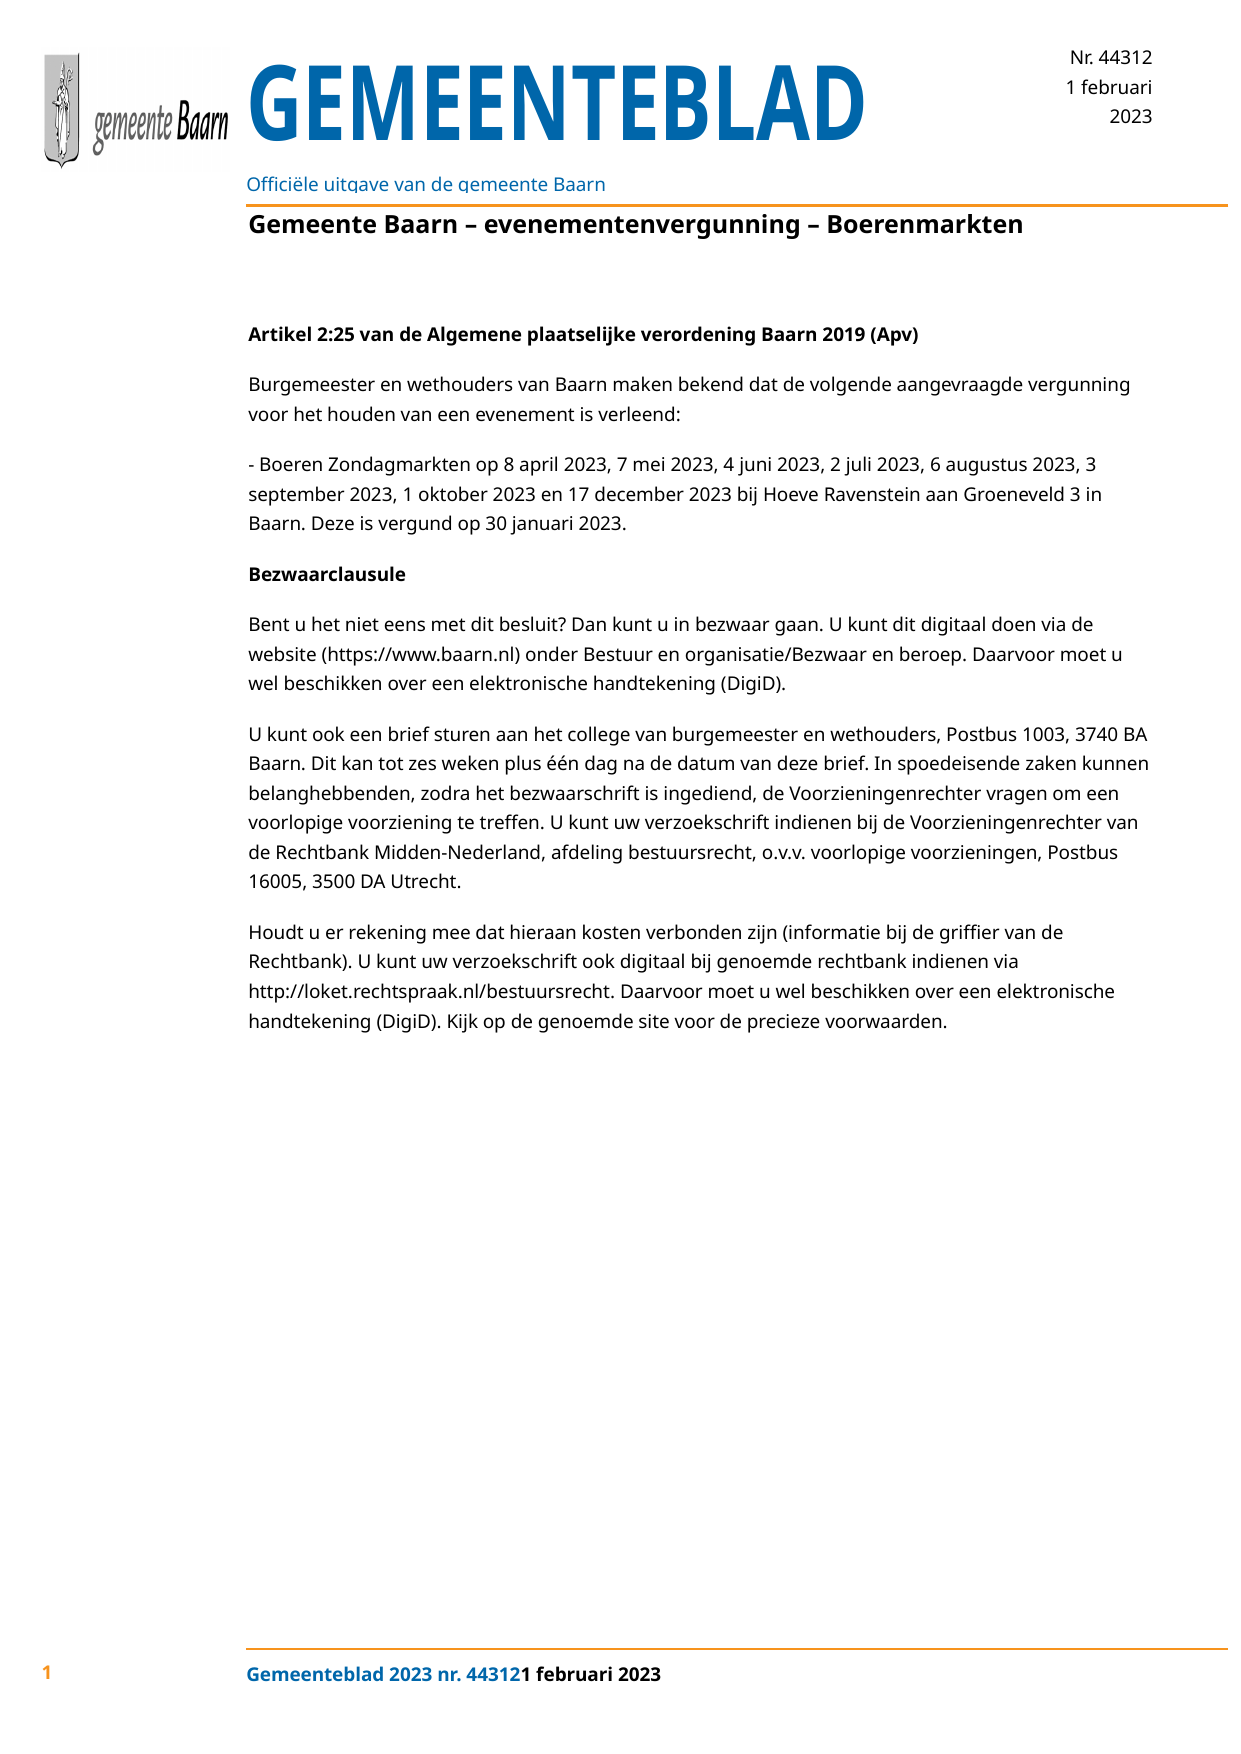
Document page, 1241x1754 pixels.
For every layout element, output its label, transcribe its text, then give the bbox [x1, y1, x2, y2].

picture [41, 47, 231, 172]
text Artikel 2:25 van de Algemene plaatselijke verordening Baarn 2019 (Apv) [248, 321, 1152, 346]
text U kunt ook een brief sturen aan het college van burgemeester en wethouders, Postbus 1003, 3740 BA Baarn. Dit kan tot zes weken plus één dag na de datum van deze brief. In spoedeisende zaken kunnen belanghebbenden, zodra het bezwaarschrift is ingediend, de Voorzieningenrechter vragen om een voorlopige voorziening te treffen. U kunt uw verzoekschrift indienen bij de Voorzieningenrechter van de Rechtbank Midden-Nederland, afdeling bestuursrecht, o.v.v. voorlopige voorzieningen, Postbus 16005, 3500 DA Utrecht. [248, 721, 1152, 894]
text Burgemeester en wethouders van Baarn maken bekend dat de volgende aangevraagde vergunning voor het houden van een evenement is verleend: [248, 371, 1152, 426]
text Gemeente Baarn – evenementenvergunning – Boerenmarkten [248, 207, 1152, 241]
text Bent u het niet eens met dit besluit? Dan kunt u in bezwaar gaan. U kunt dit digitaal doen via de website (https://www.baarn.nl) onder Bestuur en organisatie/Bezwaar en beroep. Daarvoor moet u wel beschikken over een elektronische handtekening (DigiD). [248, 611, 1152, 696]
text - Boeren Zondagmarkten op 8 april 2023, 7 mei 2023, 4 juni 2023, 2 juli 2023, 6 augustus 2023, 3 september 2023, 1 oktober 2023 en 17 december 2023 bij Hoeve Ravenstein aan Groeneveld 3 in Baarn. Deze is vergund op 30 januari 2023. [248, 451, 1152, 536]
text Houdt u er rekening mee dat hieraan kosten verbonden zijn (informatie bij de griffier van de Rechtbank). U kunt uw verzoekschrift ook digitaal bij genoemde rechtbank indienen via http://loket.rechtspraak.nl/bestuursrecht. Daarvoor moet u wel beschikken over een elektronische handtekening (DigiD). Kijk op de genoemde site voor de precieze voorwaarden. [248, 919, 1152, 1033]
text Bezwaarclausule [248, 561, 1152, 586]
